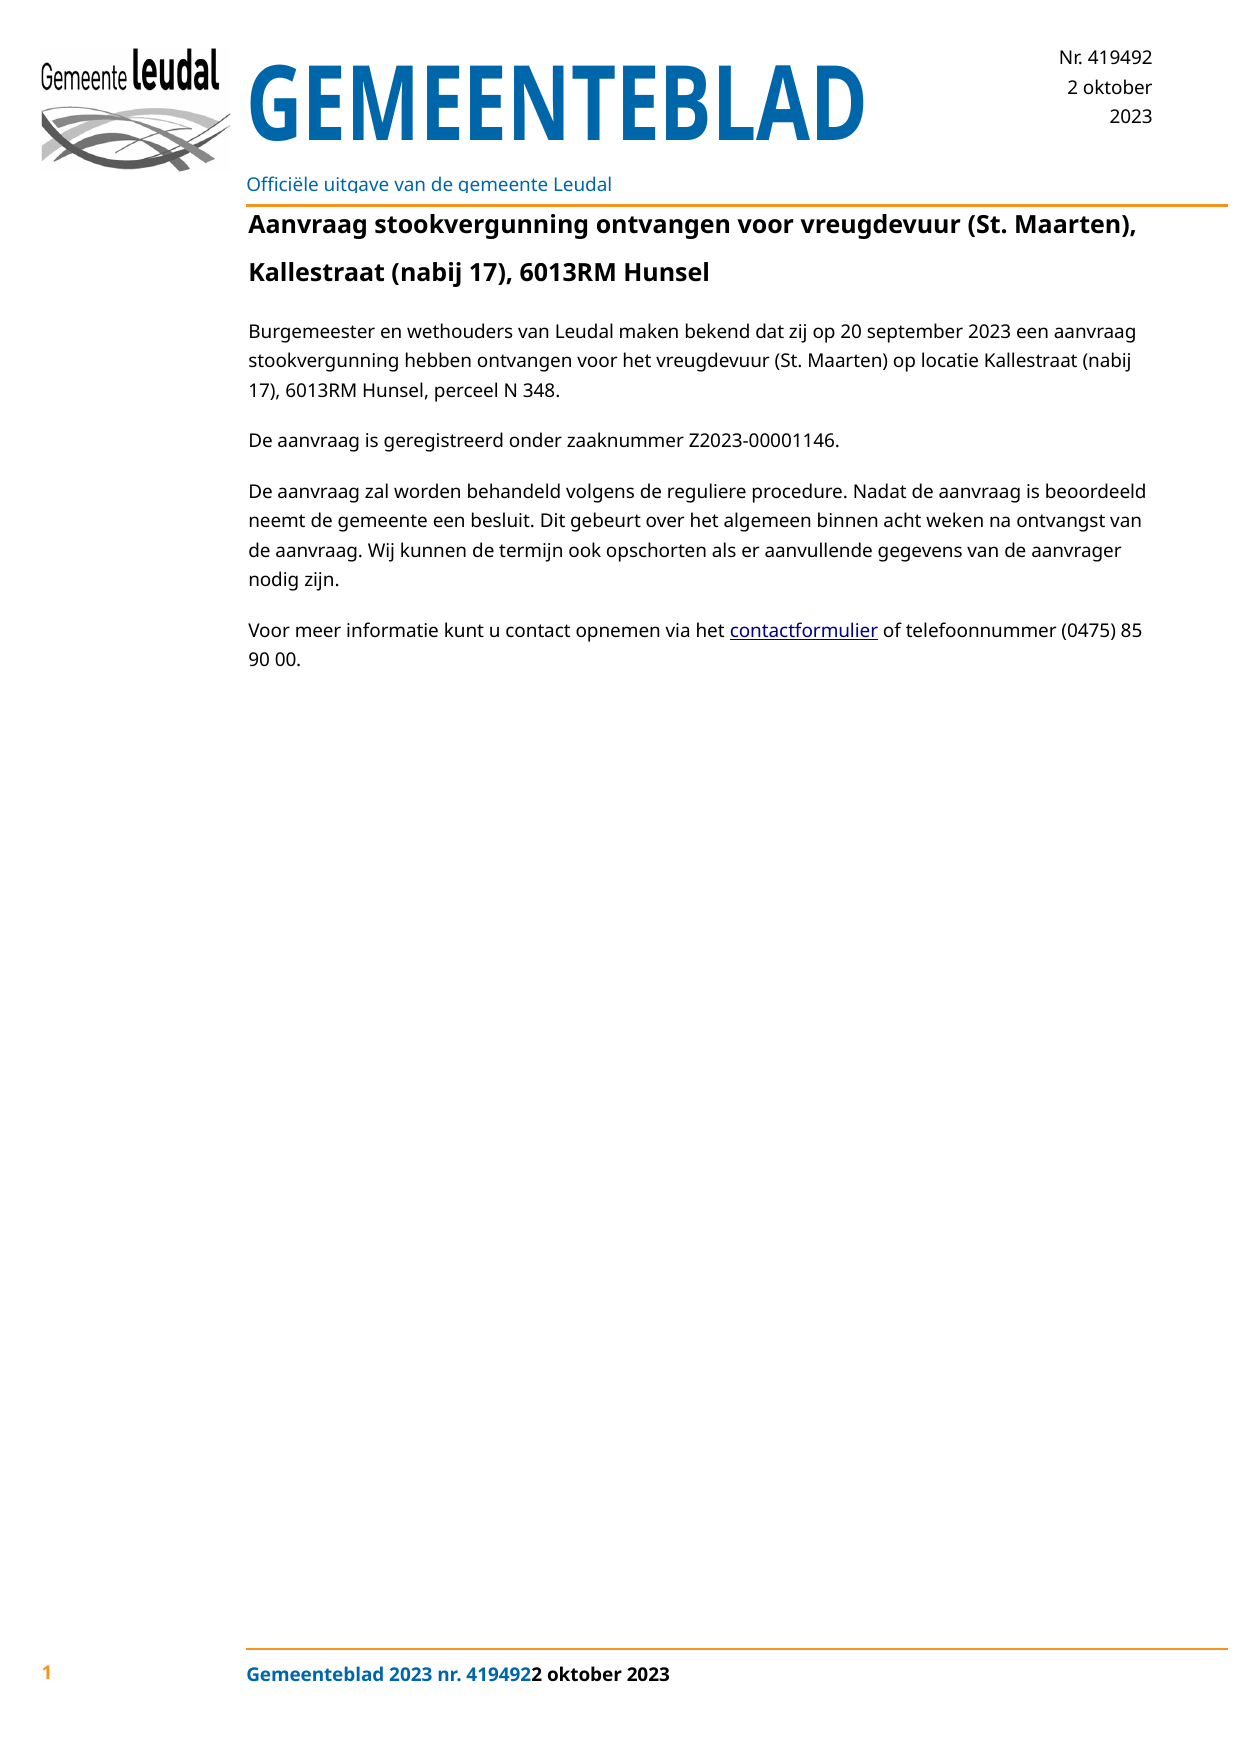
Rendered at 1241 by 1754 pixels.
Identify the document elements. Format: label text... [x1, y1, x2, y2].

text Voor meer informatie kunt u contact opnemen via het contactformulier of telefoonnummer (0475) 85 90 00. [248, 617, 1152, 672]
picture [41, 47, 231, 172]
text De aanvraag is geregistreerd onder zaaknummer Z2023-00001146. [248, 427, 1152, 453]
text Aanvraag stookvergunning ontvangen voor vreugdevuur (St. Maarten), Kallestraat (nabij 17), 6013RM Hunsel [248, 207, 1152, 288]
text De aanvraag zal worden behandeld volgens de reguliere procedure. Nadat de aanvraag is beoordeeld neemt de gemeente een besluit. Dit gebeurt over het algemeen binnen acht weken na ontvangst van de aanvraag. Wij kunnen de termijn ook opschorten als er aanvullende gegevens van de aanvrager nodig zijn. [248, 478, 1152, 592]
text Burgemeester en wethouders van Leudal maken bekend dat zij op 20 september 2023 een aanvraag stookvergunning hebben ontvangen voor het vreugdevuur (St. Maarten) op locatie Kallestraat (nabij 17), 6013RM Hunsel, perceel N 348. [248, 318, 1152, 403]
